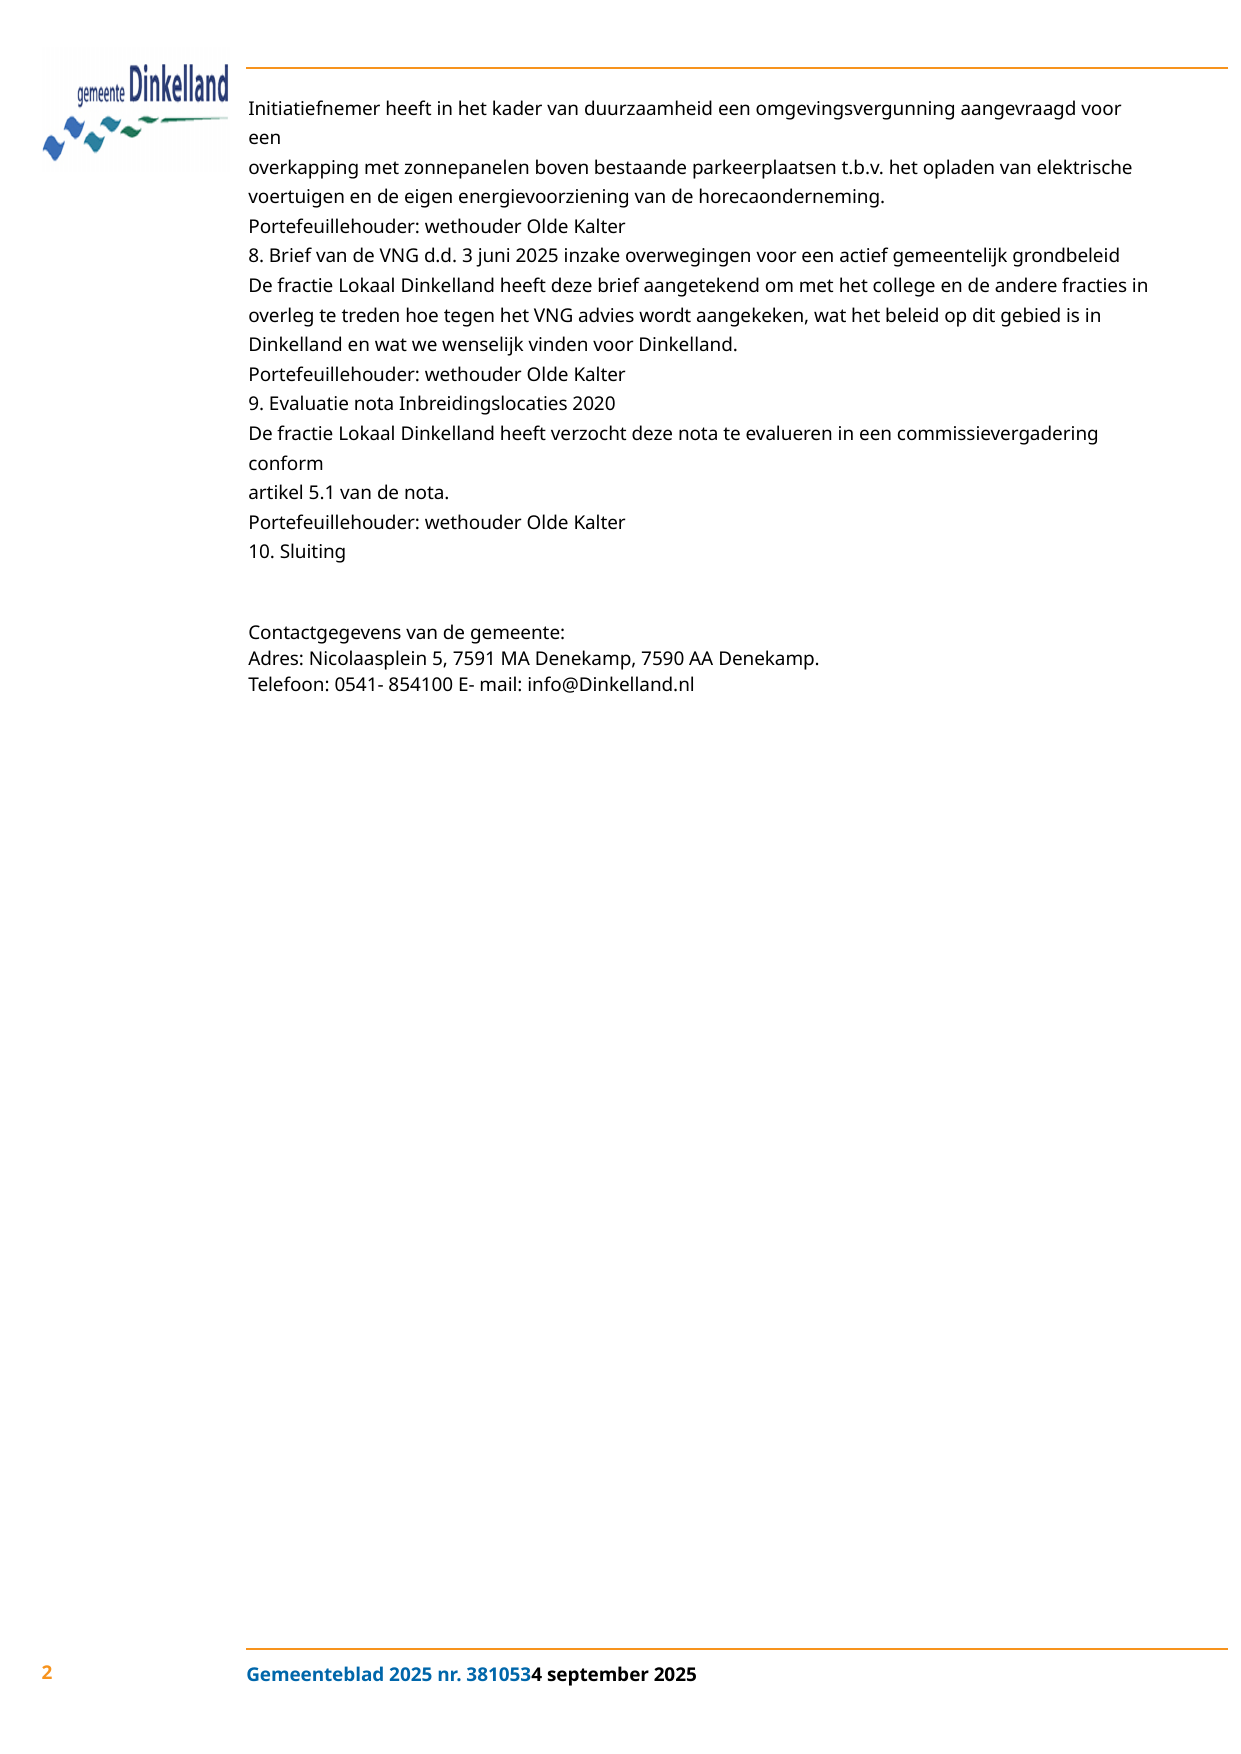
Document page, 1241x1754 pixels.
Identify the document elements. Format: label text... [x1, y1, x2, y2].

text De fractie Lokaal Dinkelland heeft verzocht deze nota te evalueren in een commissievergadering conform [248, 420, 1152, 476]
text artikel 5.1 van de nota. [248, 479, 1152, 505]
text Portefeuillehouder: wethouder Olde Kalter [248, 213, 1152, 239]
text 9. Evaluatie nota Inbreidingslocaties 2020 [248, 391, 1152, 416]
text Telefoon: 0541- 854100 E- mail: info@Dinkelland.nl [248, 671, 1152, 697]
picture [41, 47, 231, 172]
text overkapping met zonnepanelen boven bestaande parkeerplaatsen t.b.v. het opladen van elektrische [248, 154, 1152, 180]
text voertuigen en de eigen energievoorziening van de horecaonderneming. [248, 183, 1152, 209]
text De fractie Lokaal Dinkelland heeft deze brief aangetekend om met het college en de andere fracties in [248, 272, 1152, 298]
text Dinkelland en wat we wenselijk vinden voor Dinkelland. [248, 331, 1152, 357]
text Portefeuillehouder: wethouder Olde Kalter [248, 361, 1152, 387]
text Portefeuillehouder: wethouder Olde Kalter [248, 509, 1152, 535]
text Adres: Nicolaasplein 5, 7591 MA Denekamp, 7590 AA Denekamp. [248, 645, 1152, 671]
text 8. Brief van de VNG d.d. 3 juni 2025 inzake overwegingen voor een actief gemeentelijk grondbeleid [248, 243, 1152, 268]
text overleg te treden hoe tegen het VNG advies wordt aangekeken, wat het beleid op dit gebied is in [248, 302, 1152, 328]
text Initiatiefnemer heeft in het kader van duurzaamheid een omgevingsvergunning aangevraagd voor een [248, 95, 1152, 150]
text 10. Sluiting [248, 538, 1152, 564]
text Contactgegevens van de gemeente: [248, 619, 1152, 645]
